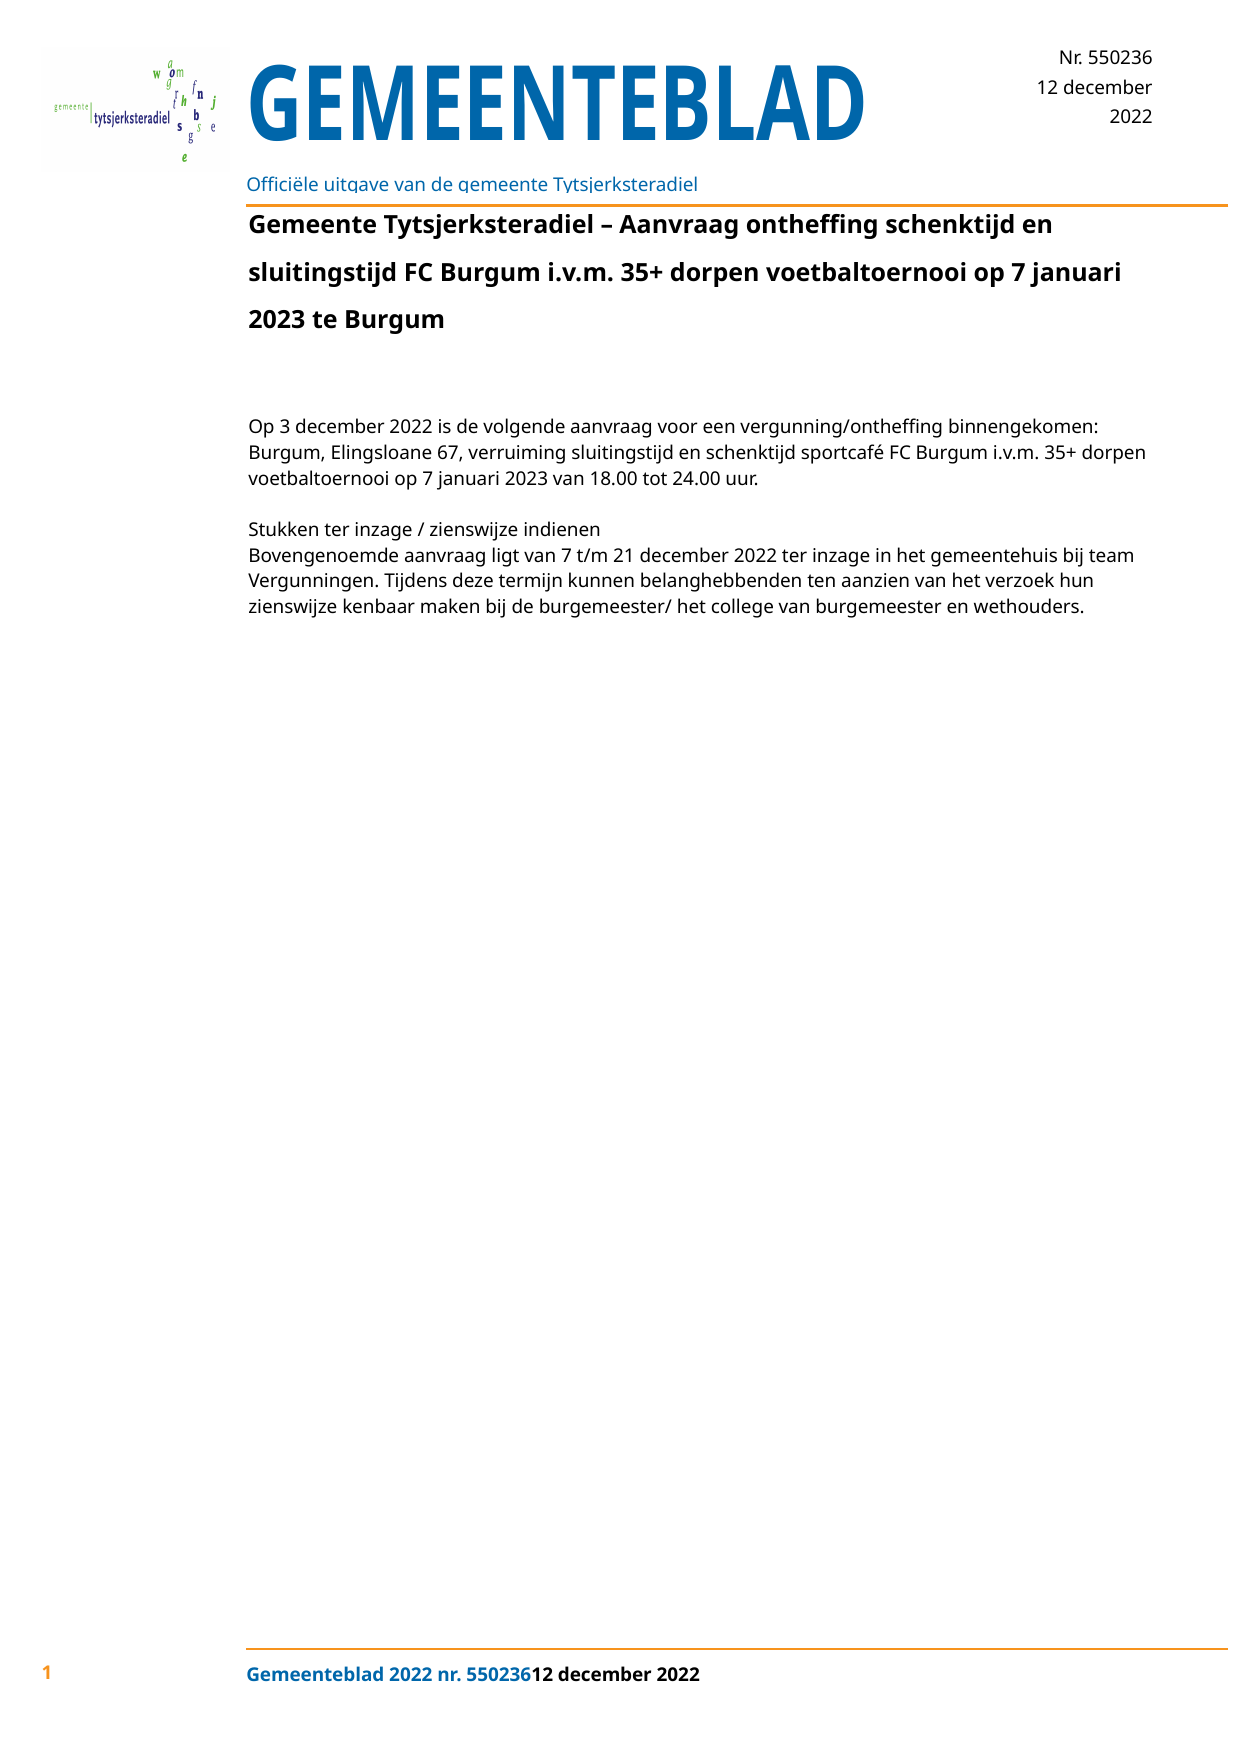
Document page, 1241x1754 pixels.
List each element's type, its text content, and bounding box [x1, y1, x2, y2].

text Bovengenoemde aanvraag ligt van 7 t/m 21 december 2022 ter inzage in het gemeentehuis bij team Vergunningen. Tijdens deze termijn kunnen belanghebbenden ten aanzien van het verzoek hun zienswijze kenbaar maken bij de burgemeester/ het college van burgemeester en wethouders. [248, 542, 1152, 619]
text Burgum, Elingsloane 67, verruiming sluitingstijd en schenktijd sportcafé FC Burgum i.v.m. 35+ dorpen voetbaltoernooi op 7 januari 2023 van 18.00 tot 24.00 uur. [248, 439, 1152, 491]
text Stukken ter inzage / zienswijze indienen [248, 516, 1152, 542]
text Gemeente Tytsjerksteradiel – Aanvraag ontheffing schenktijd en sluitingstijd FC Burgum i.v.m. 35+ dorpen voetbaltoernooi op 7 januari 2023 te Burgum [248, 207, 1152, 336]
text Op 3 december 2022 is de volgende aanvraag voor een vergunning/ontheffing binnengekomen: [248, 413, 1152, 439]
picture [41, 47, 231, 172]
